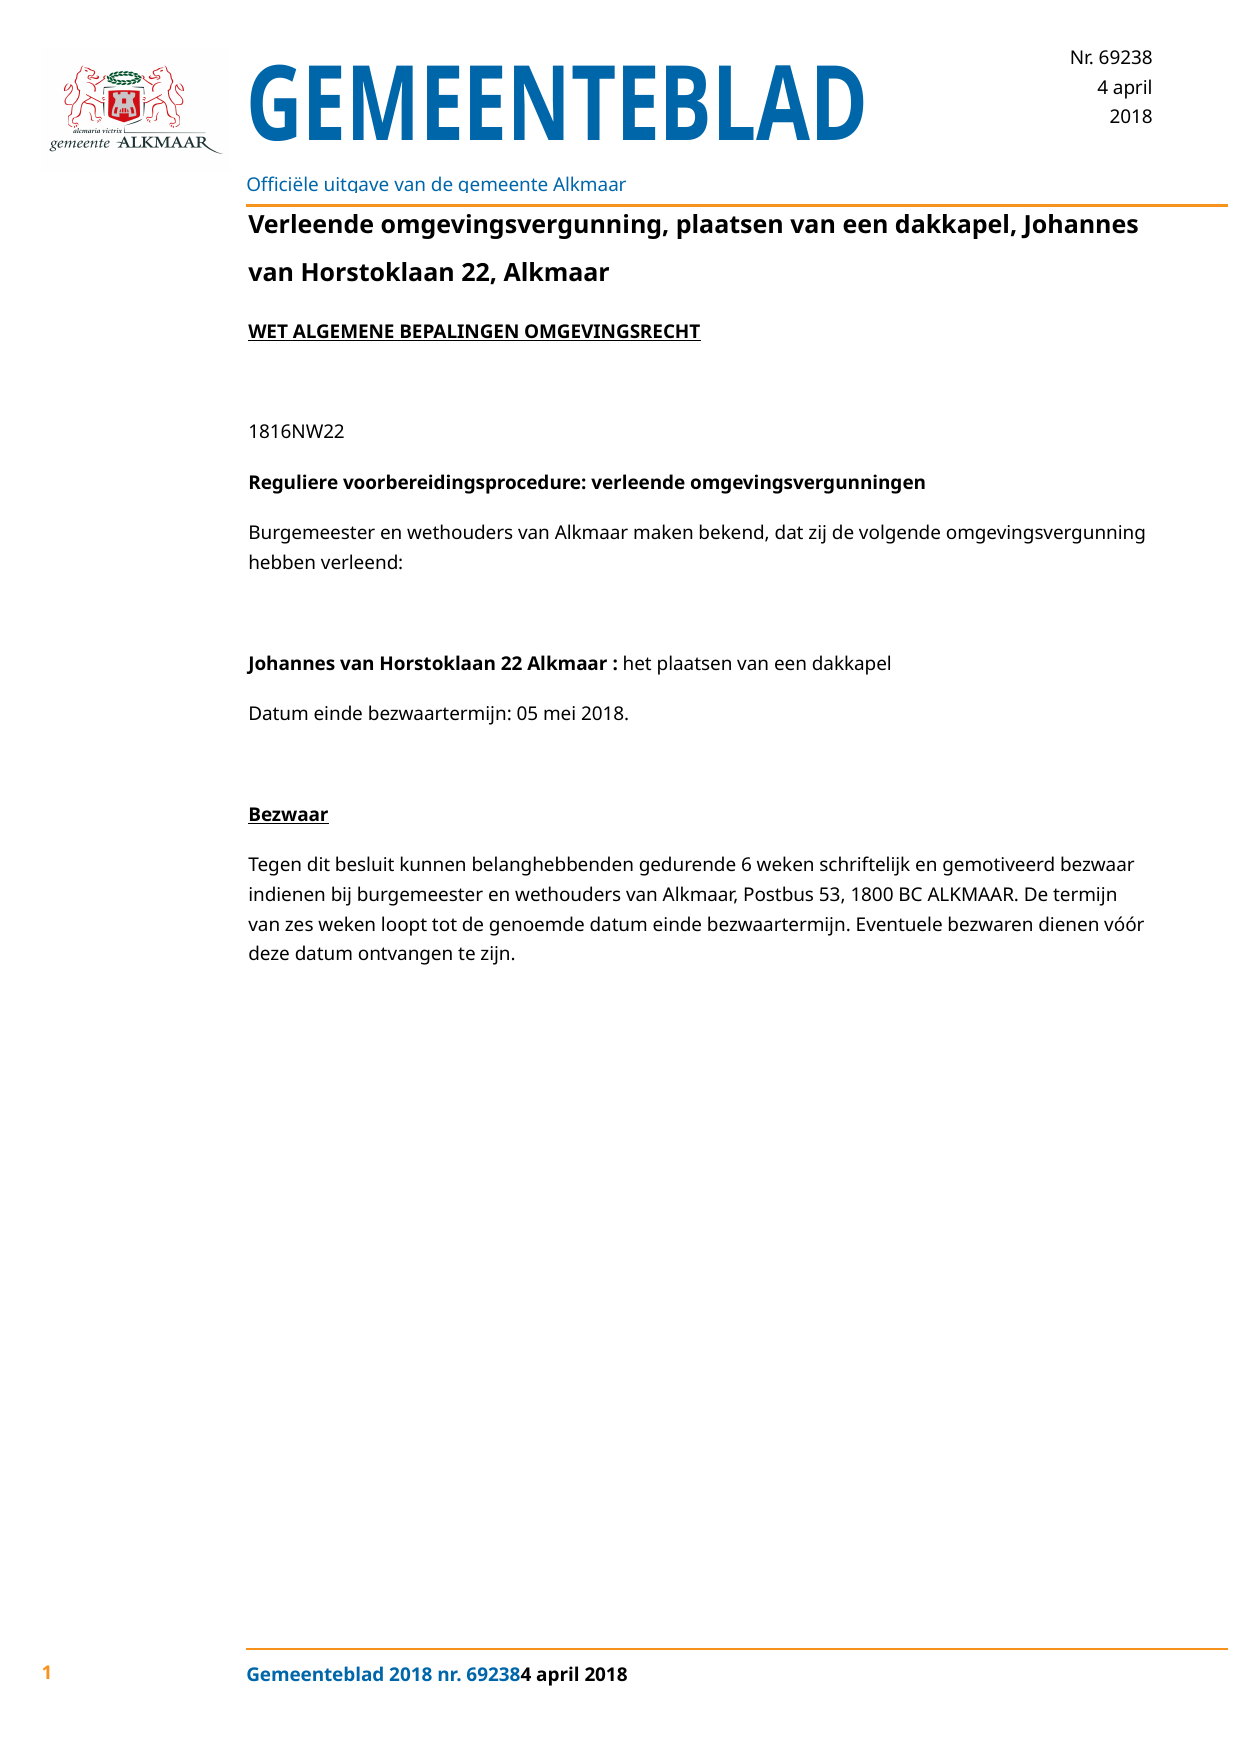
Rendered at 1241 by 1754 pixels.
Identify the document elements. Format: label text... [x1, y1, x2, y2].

picture [41, 47, 231, 172]
text 1816NW22 [248, 419, 1152, 444]
text Tegen dit besluit kunnen belanghebbenden gedurende 6 weken schriftelijk en gemotiveerd bezwaar indienen bij burgemeester en wethouders van Alkmaar, Postbus 53, 1800 BC ALKMAAR. De termijn van zes weken loopt tot de genoemde datum einde bezwaartermijn. Eventuele bezwaren dienen vóór deze datum ontvangen te zijn. [248, 852, 1152, 966]
text Bezwaar [248, 801, 1152, 827]
text WET ALGEMENE BEPALINGEN OMGEVINGSRECHT [248, 318, 1152, 344]
text Datum einde bezwaartermijn: 05 mei 2018. [248, 700, 1152, 726]
text Johannes van Horstoklaan 22 Alkmaar : het plaatsen van een dakkapel [248, 650, 1152, 676]
text Verleende omgevingsvergunning, plaatsen van een dakkapel, Johannes van Horstoklaan 22, Alkmaar [248, 207, 1152, 288]
text Burgemeester en wethouders van Alkmaar maken bekend, dat zij de volgende omgevingsvergunning hebben verleend: [248, 519, 1152, 575]
text Reguliere voorbereidingsprocedure: verleende omgevingsvergunningen [248, 469, 1152, 495]
